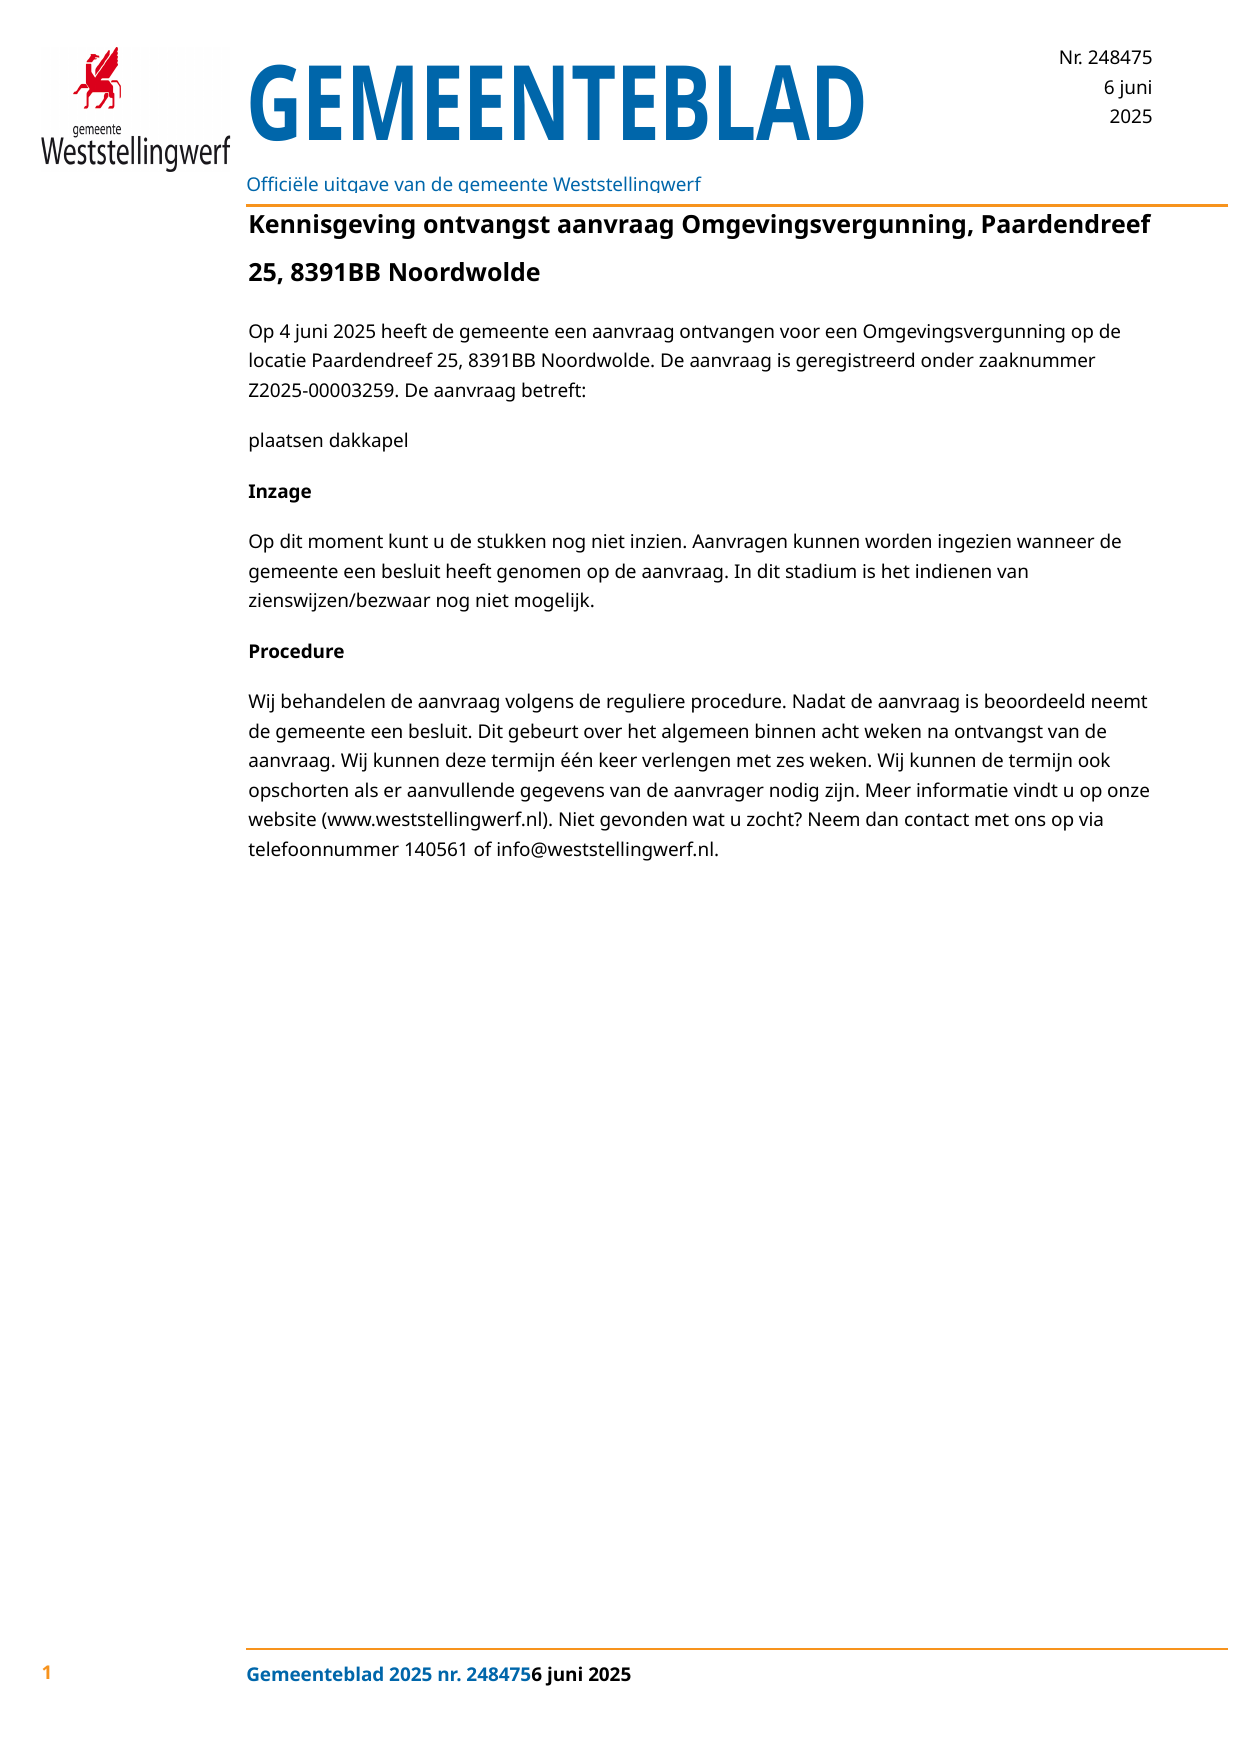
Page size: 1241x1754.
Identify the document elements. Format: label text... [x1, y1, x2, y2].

text Op 4 juni 2025 heeft de gemeente een aanvraag ontvangen voor een Omgevingsvergunning op de locatie Paardendreef 25, 8391BB Noordwolde. De aanvraag is geregistreerd onder zaaknummer Z2025-00003259. De aanvraag betreft: [248, 318, 1152, 403]
text Kennisgeving ontvangst aanvraag Omgevingsvergunning, Paardendreef 25, 8391BB Noordwolde [248, 207, 1152, 288]
text plaatsen dakkapel [248, 427, 1152, 453]
text Procedure [248, 638, 1152, 664]
text Op dit moment kunt u de stukken nog niet inzien. Aanvragen kunnen worden ingezien wanneer de gemeente een besluit heeft genomen op de aanvraag. In dit stadium is het indienen van zienswijzen/bezwaar nog niet mogelijk. [248, 528, 1152, 613]
picture [41, 47, 231, 172]
text Inzage [248, 478, 1152, 504]
text Wij behandelen de aanvraag volgens de reguliere procedure. Nadat de aanvraag is beoordeeld neemt de gemeente een besluit. Dit gebeurt over het algemeen binnen acht weken na ontvangst van de aanvraag. Wij kunnen deze termijn één keer verlengen met zes weken. Wij kunnen de termijn ook opschorten als er aanvullende gegevens van de aanvrager nodig zijn. Meer informatie vindt u op onze website (www.weststellingwerf.nl). Niet gevonden wat u zocht? Neem dan contact met ons op via telefoonnummer 140561 of info@weststellingwerf.nl. [248, 688, 1152, 862]
